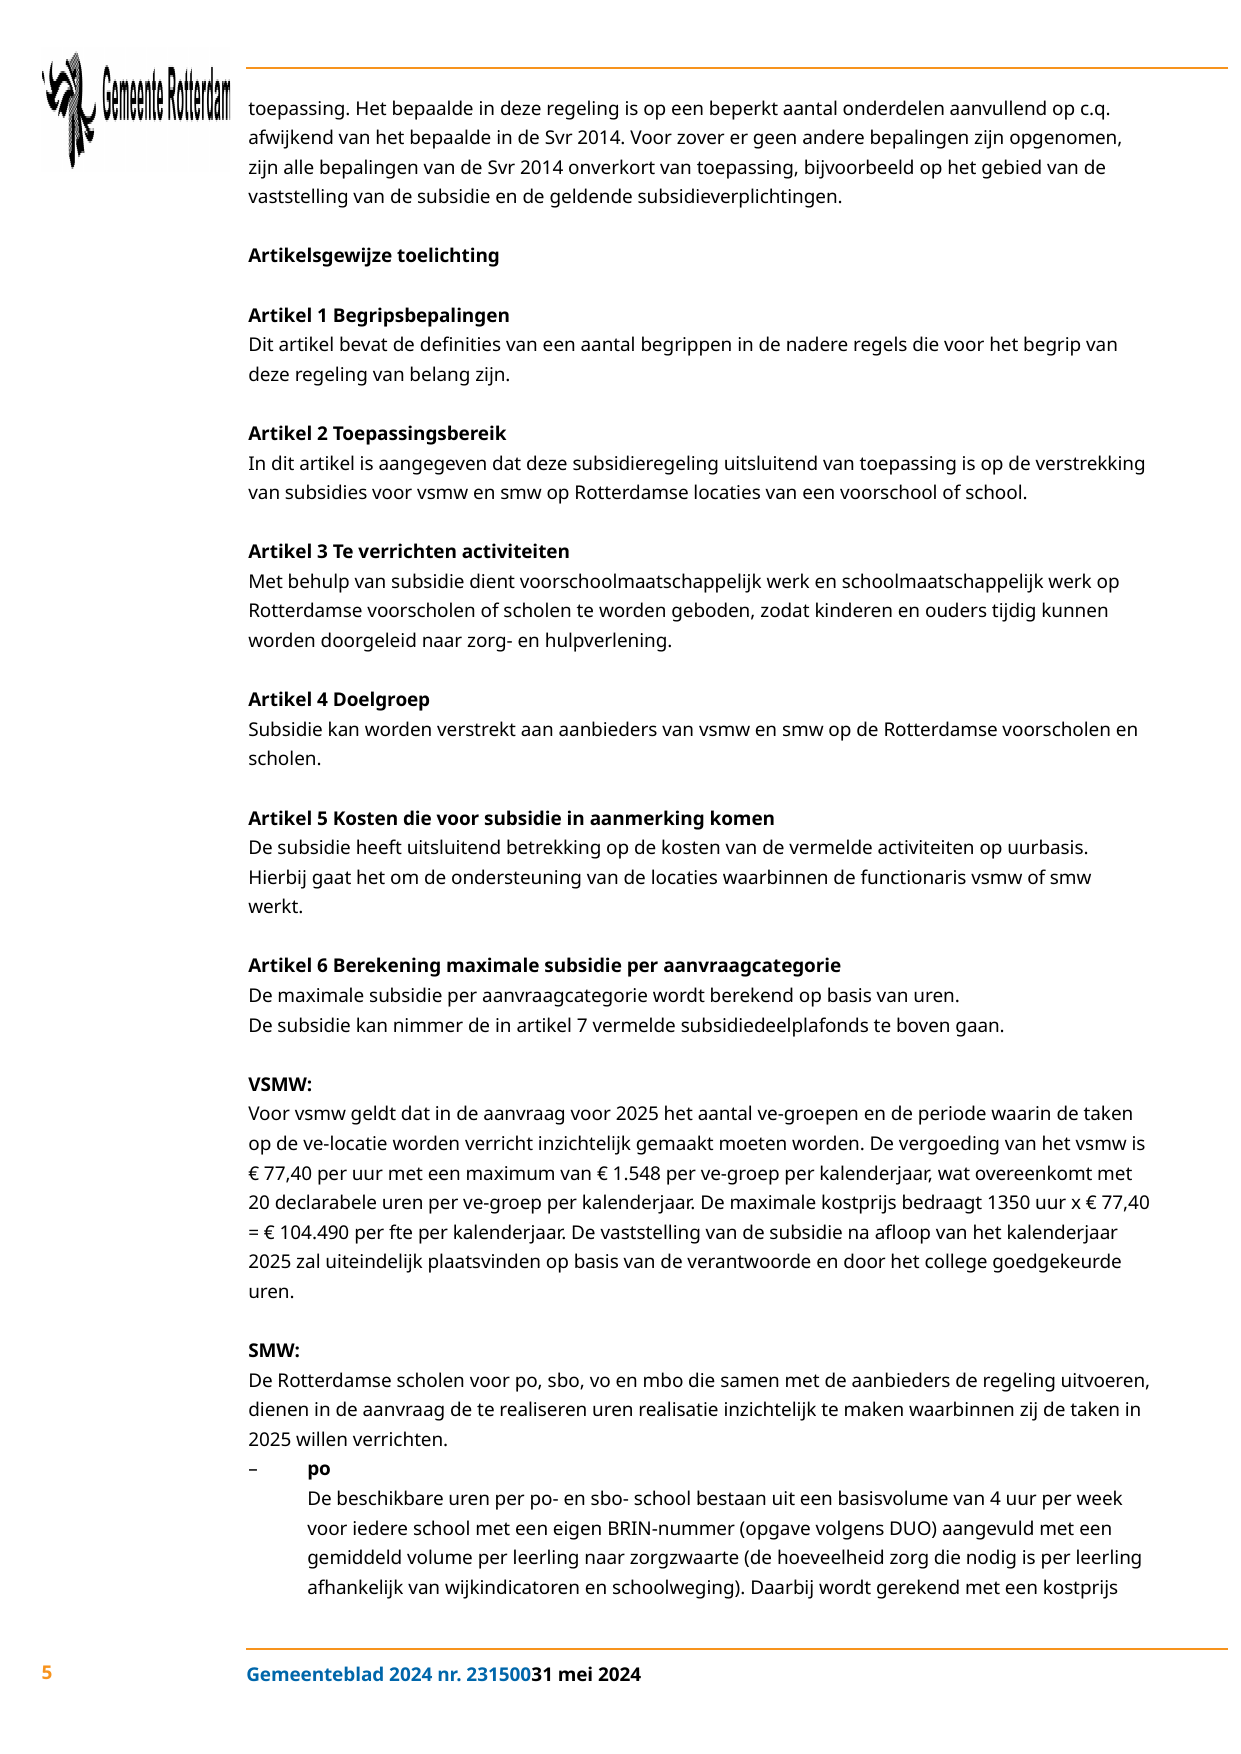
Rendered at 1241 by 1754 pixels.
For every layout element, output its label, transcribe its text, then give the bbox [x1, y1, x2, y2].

text Artikel 6 Berekening maximale subsidie per aanvraagcategorie [248, 953, 1152, 978]
text SMW: [248, 1337, 1152, 1363]
text Artikel 5 Kosten die voor subsidie in aanmerking komen [248, 805, 1152, 831]
text Met behulp van subsidie dient voorschoolmaatschappelijk werk en schoolmaatschappelijk werk op Rotterdamse voorscholen of scholen te worden geboden, zodat kinderen en ouders tijdig kunnen worden doorgeleid naar zorg- en hulpverlening. [248, 568, 1152, 653]
list De beschikbare uren per po- en sbo- school bestaan uit een basisvolume van 4 uur per week voor iedere school met een eigen BRIN-nummer (opgave volgens DUO) aangevuld met een gemiddeld volume per leerling naar zorgzwaarte (de hoeveelheid zorg die nodig is per leerling afhankelijk van wijkindicatoren en schoolweging). Daarbij wordt gerekend met een kostprijs [248, 1485, 1152, 1600]
text Voor vsmw geldt dat in de aanvraag voor 2025 het aantal ve-groepen en de periode waarin de taken op de ve-locatie worden verricht inzichtelijk gemaakt moeten worden. De vergoeding van het vsmw is € 77,40 per uur met een maximum van € 1.548 per ve-groep per kalenderjaar, wat overeenkomt met 20 declarabele uren per ve-groep per kalenderjaar. De maximale kostprijs bedraagt 1350 uur x € 77,40 = € 104.490 per fte per kalenderjaar. De vaststelling van de subsidie na afloop van het kalenderjaar 2025 zal uiteindelijk plaatsvinden op basis van de verantwoorde en door het college goedgekeurde uren. [248, 1101, 1152, 1304]
text De subsidie kan nimmer de in artikel 7 vermelde subsidiedeelplafonds te boven gaan. [248, 1012, 1152, 1038]
text toepassing. Het bepaalde in deze regeling is op een beperkt aantal onderdelen aanvullend op c.q. afwijkend van het bepaalde in de Svr 2014. Voor zover er geen andere bepalingen zijn opgenomen, zijn alle bepalingen van de Svr 2014 onverkort van toepassing, bijvoorbeeld op het gebied van de vaststelling van de subsidie en de geldende subsidieverplichtingen. [248, 95, 1152, 209]
text In dit artikel is aangegeven dat deze subsidieregeling uitsluitend van toepassing is op de verstrekking van subsidies voor vsmw en smw op Rotterdamse locaties van een voorschool of school. [248, 450, 1152, 505]
text Artikelsgewijze toelichting [248, 243, 1152, 268]
text Artikel 3 Te verrichten activiteiten [248, 538, 1152, 564]
picture [41, 47, 231, 172]
text De subsidie heeft uitsluitend betrekking op de kosten van de vermelde activiteiten op uurbasis. Hierbij gaat het om de ondersteuning van de locaties waarbinnen de functionaris vsmw of smw werkt. [248, 834, 1152, 919]
text De Rotterdamse scholen voor po, sbo, vo en mbo die samen met de aanbieders de regeling uitvoeren, dienen in de aanvraag de te realiseren uren realisatie inzichtelijk te maken waarbinnen zij de taken in 2025 willen verrichten. [248, 1367, 1152, 1452]
text De maximale subsidie per aanvraagcategorie wordt berekend op basis van uren. [248, 982, 1152, 1008]
text VSMW: [248, 1071, 1152, 1097]
text Artikel 4 Doelgroep [248, 686, 1152, 712]
text Dit artikel bevat de definities van een aantal begrippen in de nadere regels die voor het begrip van deze regeling van belang zijn. [248, 331, 1152, 387]
text Artikel 1 Begripsbepalingen [248, 302, 1152, 328]
list po [248, 1456, 1152, 1481]
text Subsidie kan worden verstrekt aan aanbieders van vsmw en smw op de Rotterdamse voorscholen en scholen. [248, 716, 1152, 771]
text Artikel 2 Toepassingsbereik [248, 420, 1152, 446]
